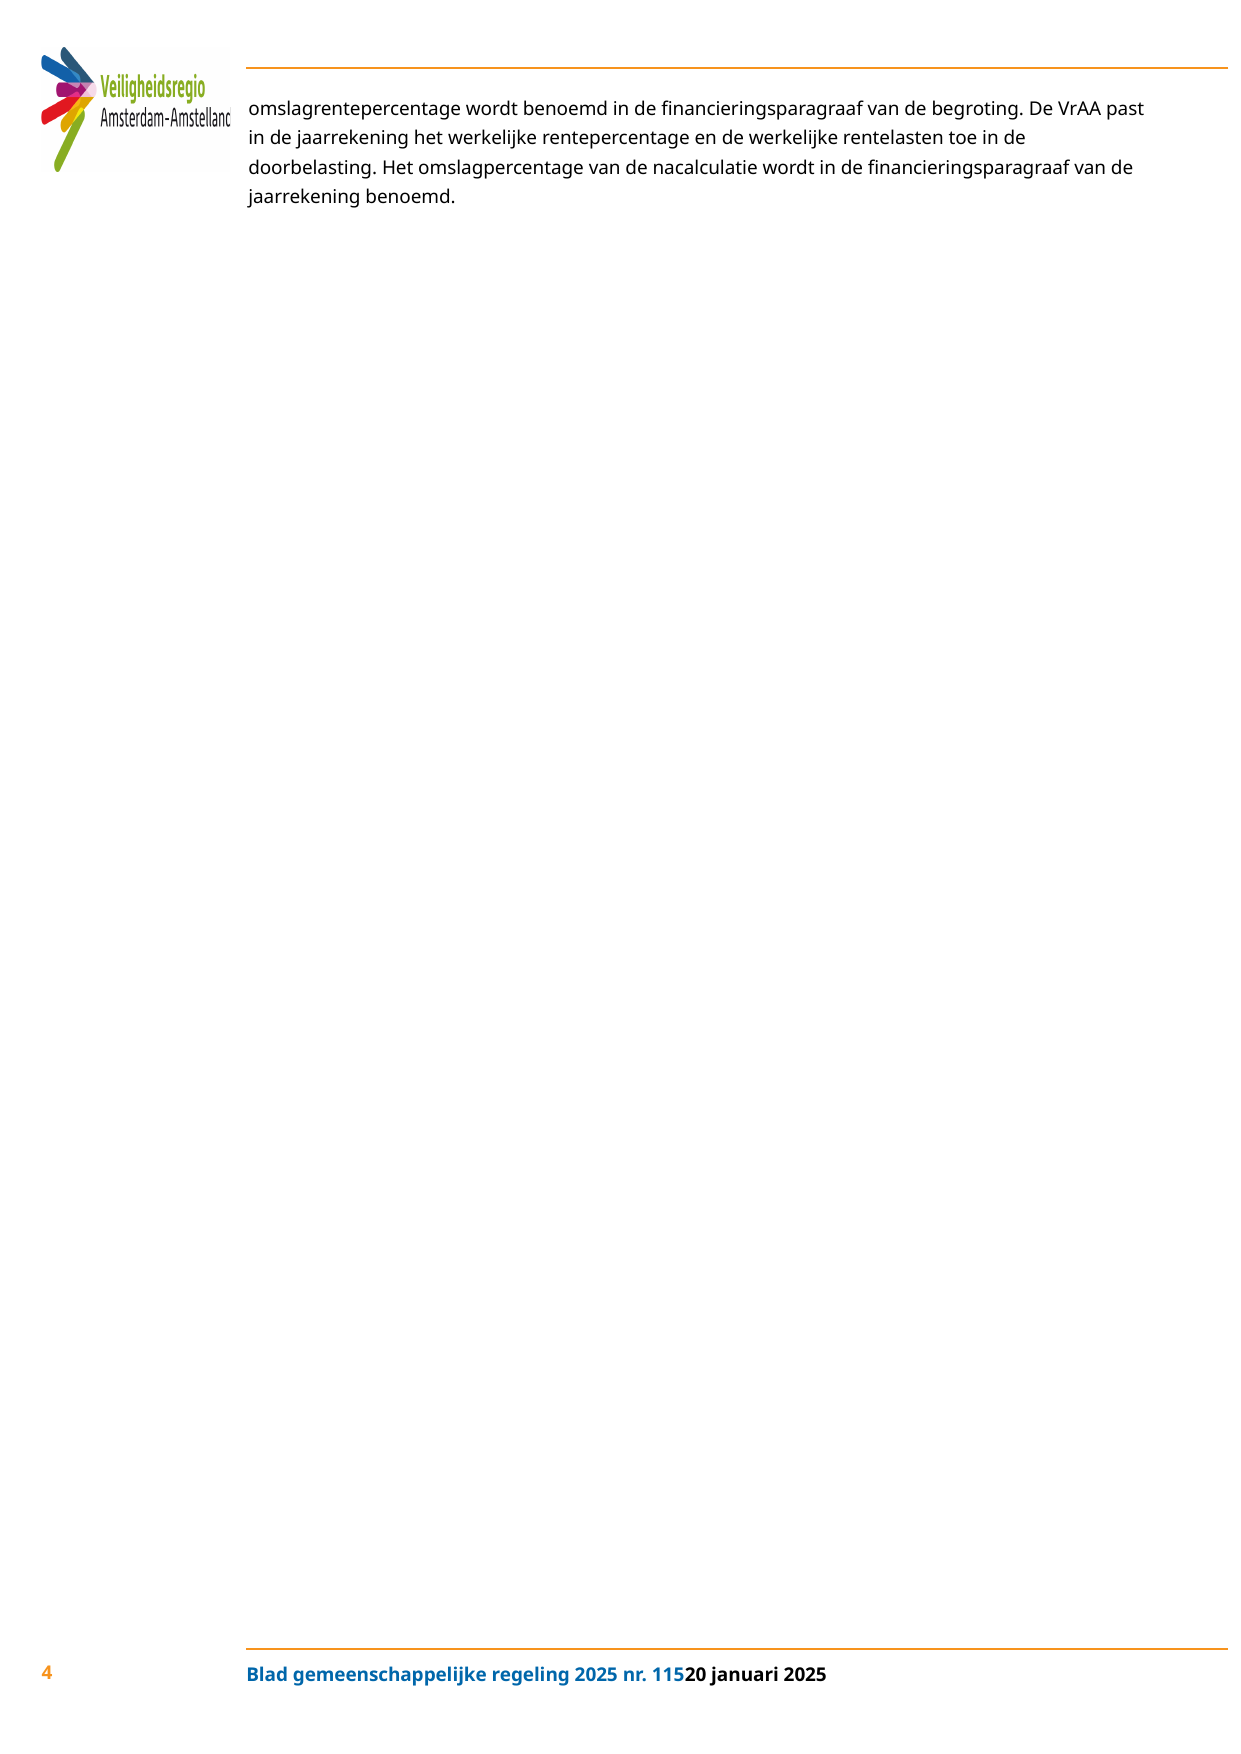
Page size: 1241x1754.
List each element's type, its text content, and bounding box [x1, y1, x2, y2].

text omslagrentepercentage wordt benoemd in de financieringsparagraaf van de begroting. De VrAA past in de jaarrekening het werkelijke rentepercentage en de werkelijke rentelasten toe in de doorbelasting. Het omslagpercentage van de nacalculatie wordt in de financieringsparagraaf van de jaarrekening benoemd. [248, 95, 1152, 209]
picture [41, 47, 231, 172]
